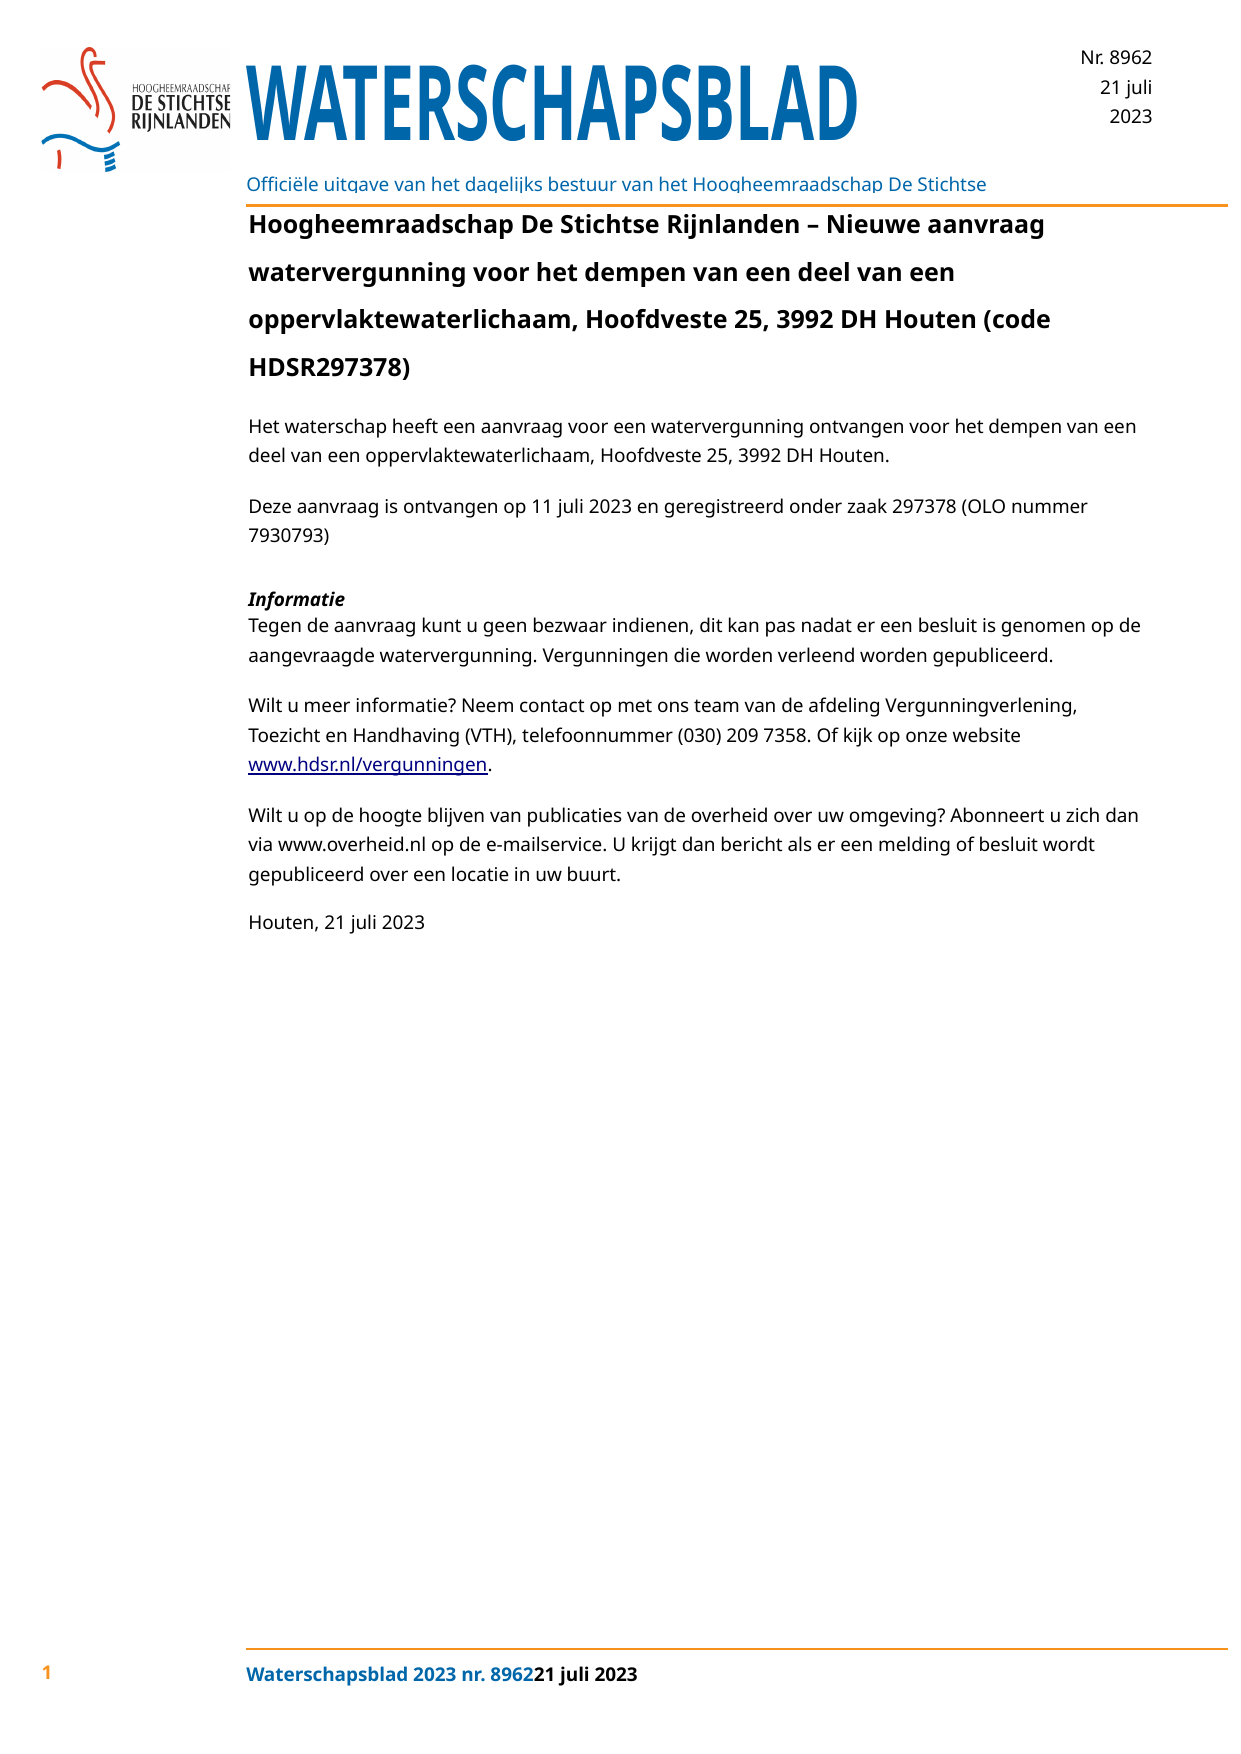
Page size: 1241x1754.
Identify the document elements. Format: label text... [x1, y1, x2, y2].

text Deze aanvraag is ontvangen op 11 juli 2023 en geregistreerd onder zaak 297378 (OLO nummer 7930793) [248, 493, 1152, 548]
text Hoogheemraadschap De Stichtse Rijnlanden – Nieuwe aanvraag watervergunning voor het dempen van een deel van een oppervlaktewaterlichaam, Hoofdveste 25, 3992 DH Houten (code HDSR297378) [248, 207, 1152, 384]
text Wilt u meer informatie? Neem contact op met ons team van de afdeling Vergunningverlening, Toezicht en Handhaving (VTH), telefoonnummer (030) 209 7358. Of kijk op onze website www.hdsr.nl/vergunningen. [248, 692, 1152, 777]
text Informatie [248, 587, 1152, 612]
text Wilt u op de hoogte blijven van publicaties van de overheid over uw omgeving? Abonneert u zich dan via www.overheid.nl op de e-mailservice. U krijgt dan bericht als er een melding of besluit wordt gepubliceerd over een locatie in uw buurt. [248, 802, 1152, 887]
picture [41, 47, 231, 172]
text Het waterschap heeft een aanvraag voor een watervergunning ontvangen voor het dempen van een deel van een oppervlaktewaterlichaam, Hoofdveste 25, 3992 DH Houten. [248, 413, 1152, 468]
text Tegen de aanvraag kunt u geen bezwaar indienen, dit kan pas nadat er een besluit is genomen op de aangevraagde watervergunning. Vergunningen die worden verleend worden gepubliceerd. [248, 612, 1152, 668]
text Houten, 21 juli 2023 [248, 909, 1152, 935]
